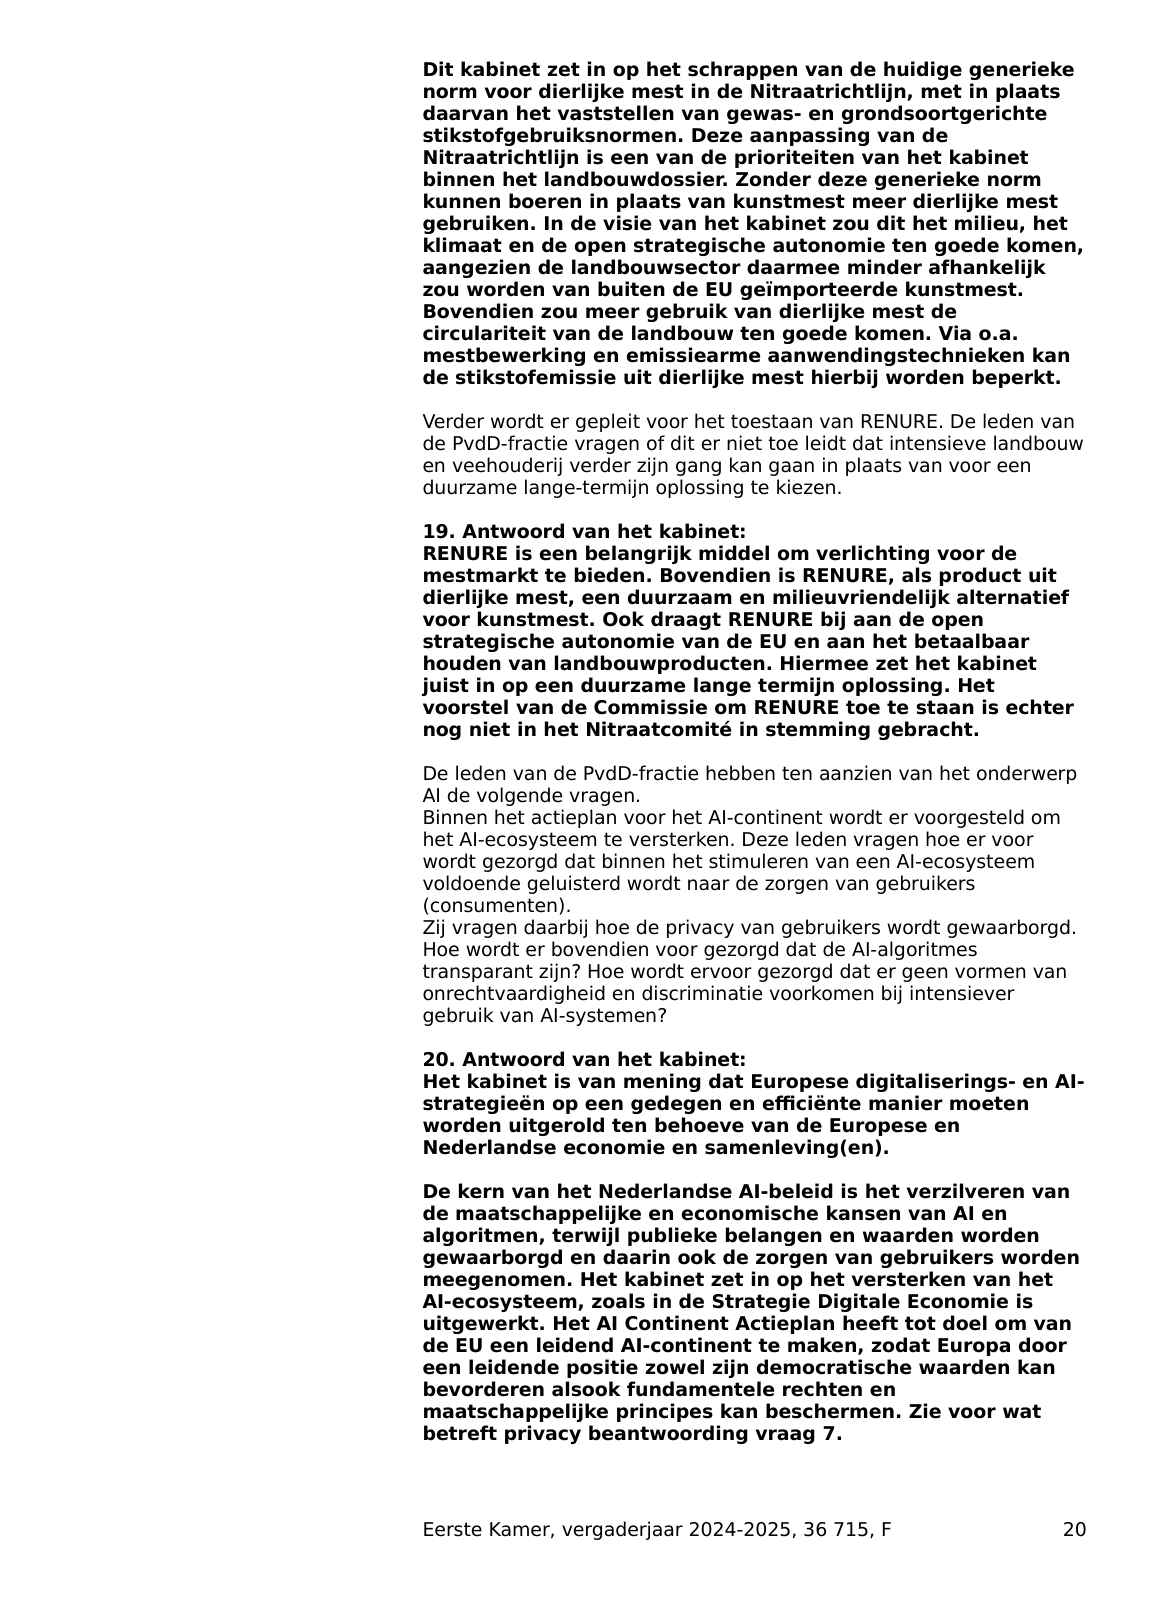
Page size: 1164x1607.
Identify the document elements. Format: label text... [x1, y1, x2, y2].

text Dit kabinet zet in op het schrappen van de huidige generieke norm voor dierlijke mest in de Nitraatrichtlijn, met in plaats daarvan het vaststellen van gewas- en grondsoortgerichte stikstofgebruiksnormen. Deze aanpassing van de Nitraatrichtlijn is een van de prioriteiten van het kabinet binnen het landbouwdossier. Zonder deze generieke norm kunnen boeren in plaats van kunstmest meer dierlijke mest gebruiken. In de visie van het kabinet zou dit het milieu, het klimaat en de open strategische autonomie ten goede komen, aangezien de landbouwsector daarmee minder afhankelijk zou worden van buiten de EU geïmporteerde kunstmest. Bovendien zou meer gebruik van dierlijke mest de circulariteit van de landbouw ten goede komen. Via o.a. mestbewerking en emissiearme aanwendingstechnieken kan de stikstofemissie uit dierlijke mest hierbij worden beperkt. [422, 59, 1087, 389]
text RENURE is een belangrijk middel om verlichting voor de mestmarkt te bieden. Bovendien is RENURE, als product uit dierlijke mest, een duurzaam en milieuvriendelijk alternatief voor kunstmest. Ook draagt RENURE bij aan de open strategische autonomie van de EU en aan het betaalbaar houden van landbouwproducten. Hiermee zet het kabinet juist in op een duurzame lange termijn oplossing. Het voorstel van de Commissie om RENURE toe te staan is echter nog niet in het Nitraatcomité in stemming gebracht. [422, 543, 1087, 741]
text De leden van de PvdD-fractie hebben ten aanzien van het onderwerp AI de volgende vragen. [422, 763, 1087, 807]
text Zij vragen daarbij hoe de privacy van gebruikers wordt gewaarborgd. Hoe wordt er bovendien voor gezorgd dat de AI-algoritmes transparant zijn? Hoe wordt ervoor gezorgd dat er geen vormen van onrechtvaardigheid en discriminatie voorkomen bij intensiever gebruik van AI-systemen? [422, 917, 1087, 1027]
text Binnen het actieplan voor het AI-continent wordt er voorgesteld om het AI-ecosysteem te versterken. Deze leden vragen hoe er voor wordt gezorgd dat binnen het stimuleren van een AI-ecosysteem voldoende geluisterd wordt naar de zorgen van gebruikers (consumenten). [422, 807, 1087, 917]
text Verder wordt er gepleit voor het toestaan van RENURE. De leden van de PvdD-fractie vragen of dit er niet toe leidt dat intensieve landbouw en veehouderij verder zijn gang kan gaan in plaats van voor een duurzame lange-termijn oplossing te kiezen. [422, 411, 1087, 499]
text Het kabinet is van mening dat Europese digitaliserings- en AI-strategieën op een gedegen en efficiënte manier moeten worden uitgerold ten behoeve van de Europese en Nederlandse economie en samenleving(en). [422, 1071, 1087, 1159]
text 19. Antwoord van het kabinet: [422, 521, 1087, 543]
text De kern van het Nederlandse AI-beleid is het verzilveren van de maatschappelijke en economische kansen van AI en algoritmen, terwijl publieke belangen en waarden worden gewaarborgd en daarin ook de zorgen van gebruikers worden meegenomen. Het kabinet zet in op het versterken van het AI-ecosysteem, zoals in de Strategie Digitale Economie is uitgewerkt. Het AI Continent Actieplan heeft tot doel om van de EU een leidend AI-continent te maken, zodat Europa door een leidende positie zowel zijn democratische waarden kan bevorderen alsook fundamentele rechten en maatschappelijke principes kan beschermen. Zie voor wat betreft privacy beantwoording vraag 7. [422, 1181, 1087, 1445]
text 20. Antwoord van het kabinet: [422, 1049, 1087, 1071]
